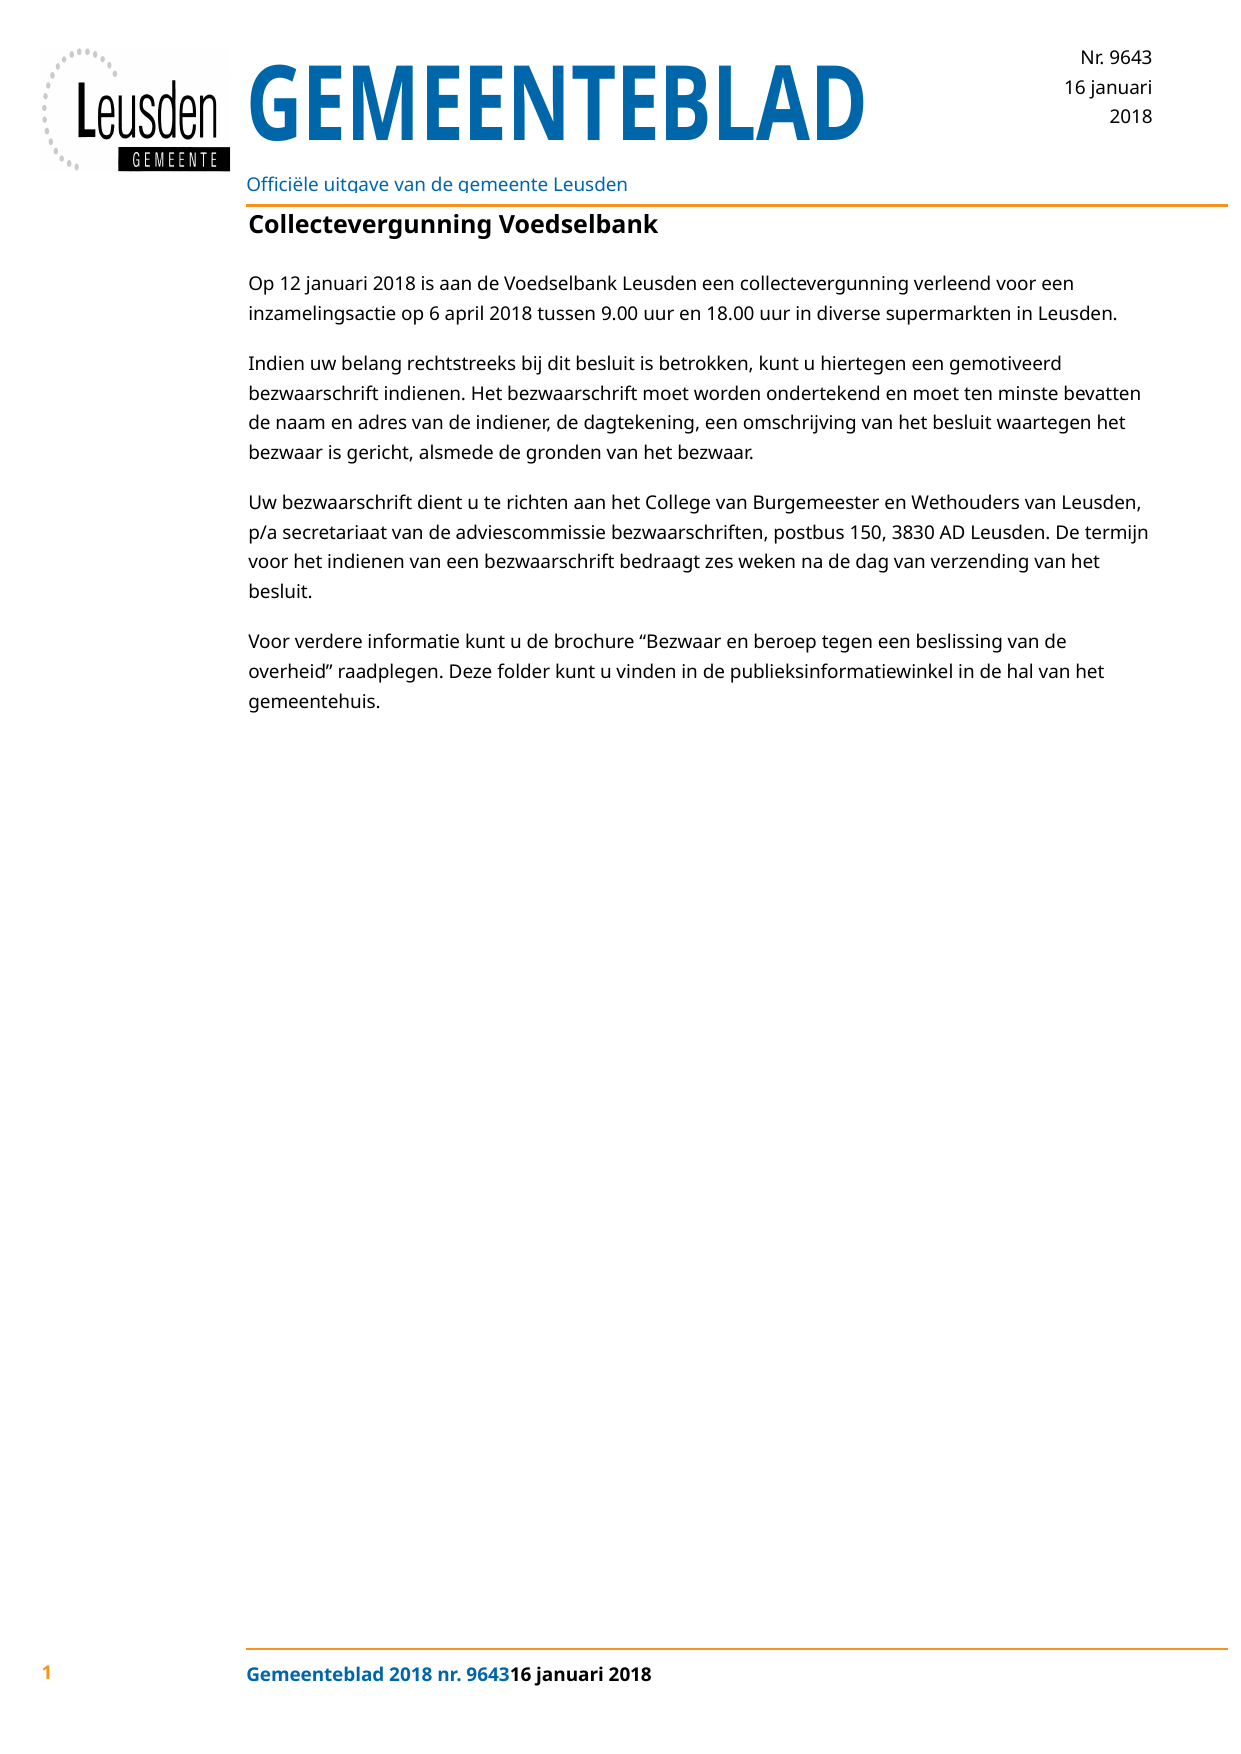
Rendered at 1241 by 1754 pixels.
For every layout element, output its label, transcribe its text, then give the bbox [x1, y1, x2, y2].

text Indien uw belang rechtstreeks bij dit besluit is betrokken, kunt u hiertegen een gemotiveerd bezwaarschrift indienen. Het bezwaarschrift moet worden ondertekend en moet ten minste bevatten de naam en adres van de indiener, de dagtekening, een omschrijving van het besluit waartegen het bezwaar is gericht, alsmede de gronden van het bezwaar. [248, 350, 1152, 465]
text Op 12 januari 2018 is aan de Voedselbank Leusden een collectevergunning verleend voor een inzamelingsactie op 6 april 2018 tussen 9.00 uur en 18.00 uur in diverse supermarkten in Leusden. [248, 270, 1152, 326]
text Voor verdere informatie kunt u de brochure “Bezwaar en beroep tegen een beslissing van de overheid” raadplegen. Deze folder kunt u vinden in de publieksinformatiewinkel in de hal van het gemeentehuis. [248, 629, 1152, 713]
picture [41, 47, 231, 172]
text Collectevergunning Voedselbank [248, 207, 1152, 241]
text Uw bezwaarschrift dient u te richten aan het College van Burgemeester en Wethouders van Leusden, p/a secretariaat van de adviescommissie bezwaarschriften, postbus 150, 3830 AD Leusden. De termijn voor het indienen van een bezwaarschrift bedraagt zes weken na de dag van verzending van het besluit. [248, 489, 1152, 604]
